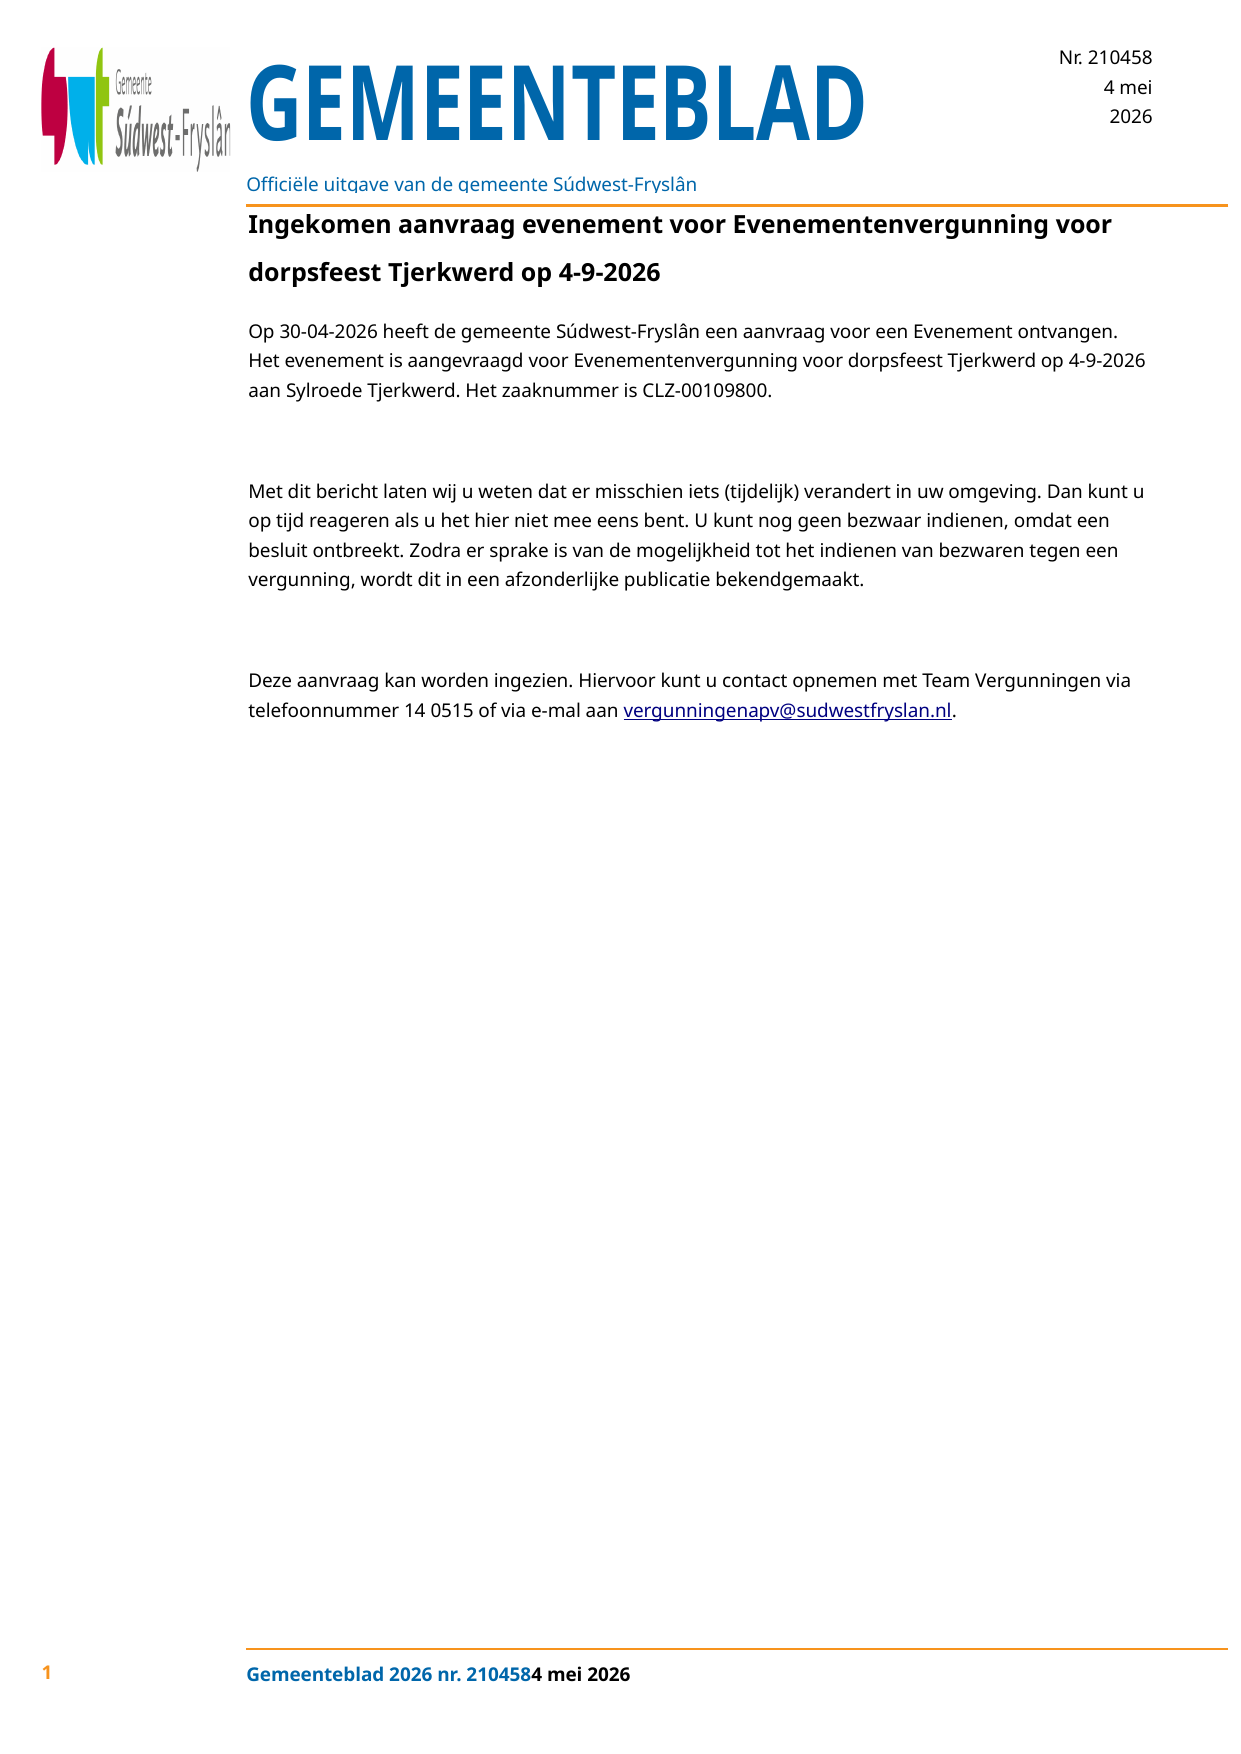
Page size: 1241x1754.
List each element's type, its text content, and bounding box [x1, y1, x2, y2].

text Deze aanvraag kan worden ingezien. Hiervoor kunt u contact opnemen met Team Vergunningen via telefoonnummer 14 0515 of via e-mal aan vergunningenapv@sudwestfryslan.nl. [248, 667, 1152, 723]
text Met dit bericht laten wij u weten dat er misschien iets (tijdelijk) verandert in uw omgeving. Dan kunt u op tijd reageren als u het hier niet mee eens bent. U kunt nog geen bezwaar indienen, omdat een besluit ontbreekt. Zodra er sprake is van de mogelijkheid tot het indienen van bezwaren tegen een vergunning, wordt dit in een afzonderlijke publicatie bekendgemaakt. [248, 478, 1152, 592]
text Ingekomen aanvraag evenement voor Evenementenvergunning voor dorpsfeest Tjerkwerd op 4-9-2026 [248, 207, 1152, 288]
text Op 30-04-2026 heeft de gemeente Súdwest-Fryslân een aanvraag voor een Evenement ontvangen. Het evenement is aangevraagd voor Evenementenvergunning voor dorpsfeest Tjerkwerd op 4-9-2026 aan Sylroede Tjerkwerd. Het zaaknummer is CLZ-00109800. [248, 318, 1152, 403]
picture [41, 47, 231, 172]
